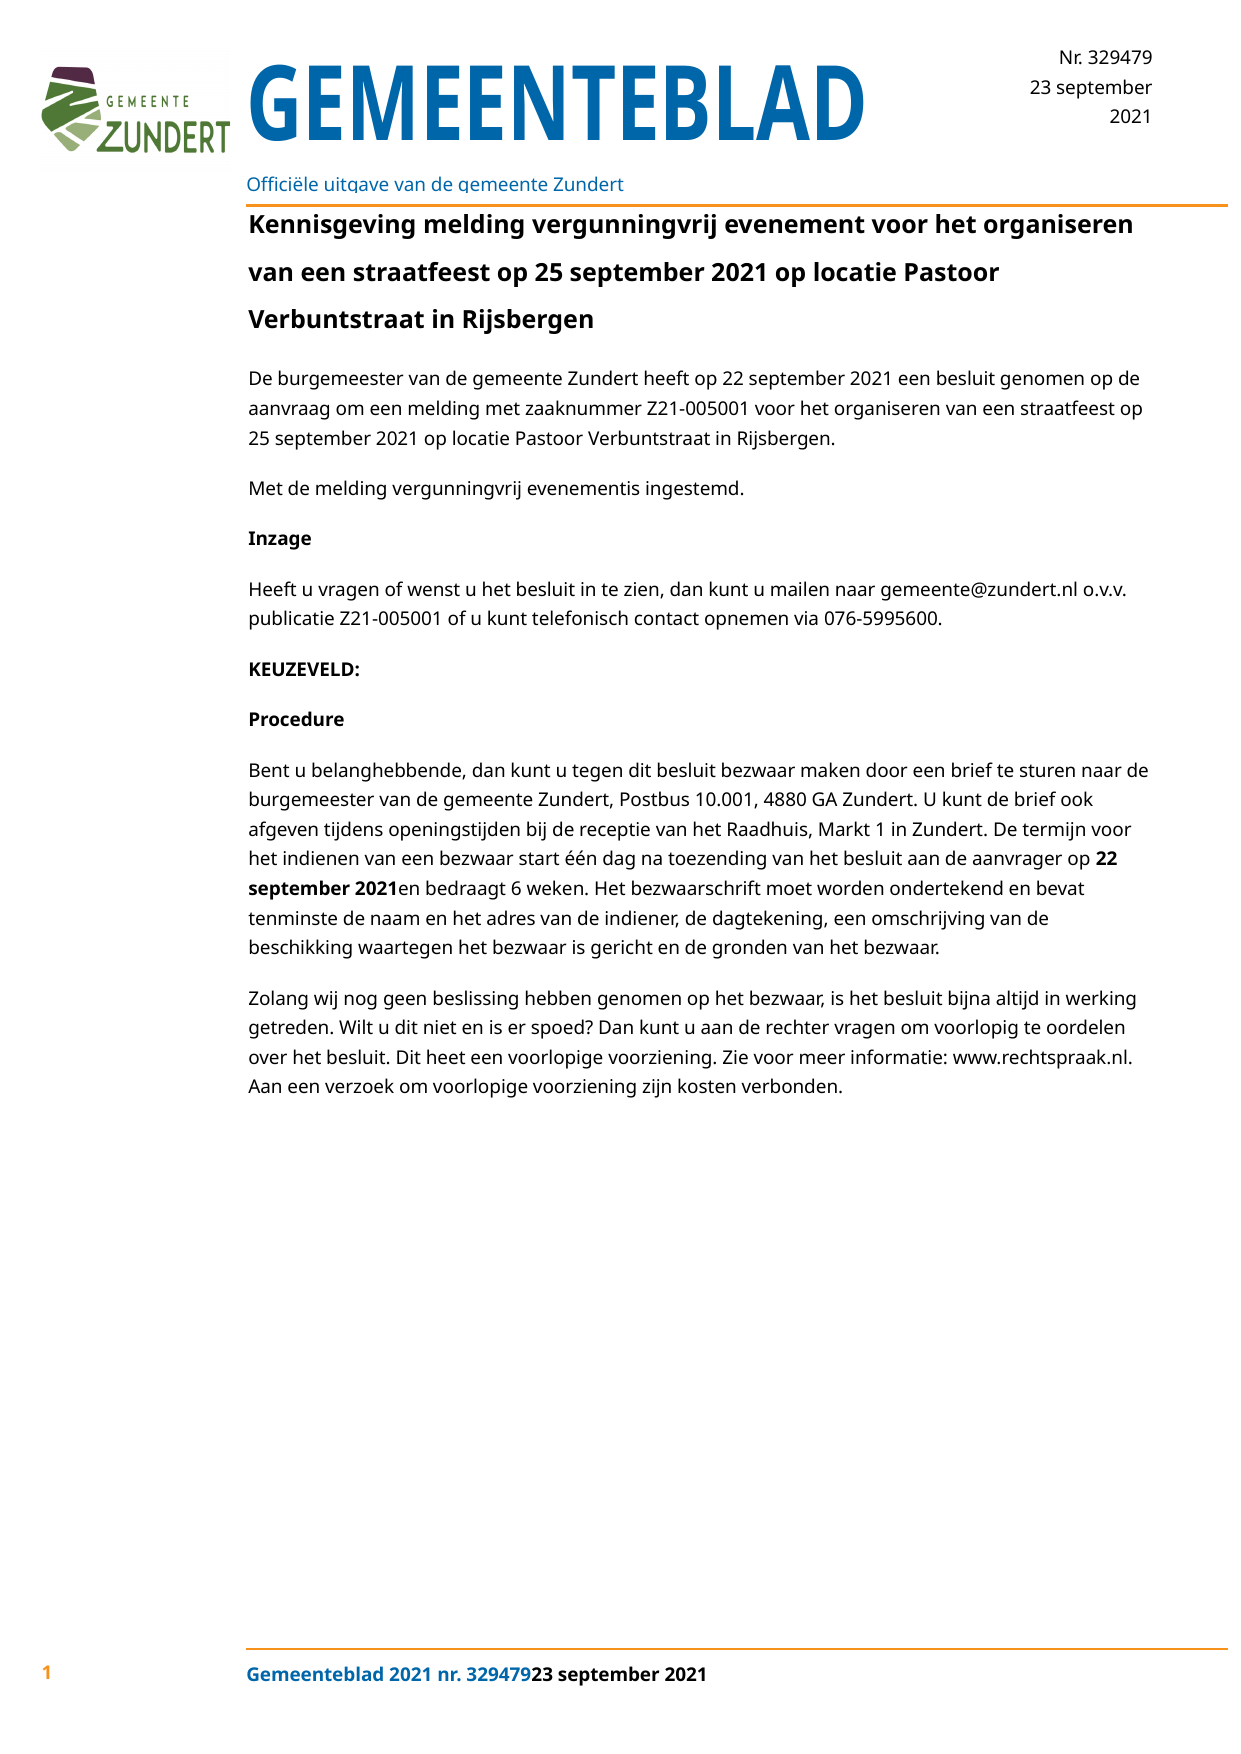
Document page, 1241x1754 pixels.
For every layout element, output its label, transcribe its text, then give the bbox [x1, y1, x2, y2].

text Procedure [248, 706, 1152, 732]
picture [41, 47, 231, 172]
text Inzage [248, 526, 1152, 551]
text Heeft u vragen of wenst u het besluit in te zien, dan kunt u mailen naar gemeente@zundert.nl o.v.v. publicatie Z21-005001 of u kunt telefonisch contact opnemen via 076-5995600. [248, 576, 1152, 631]
text Zolang wij nog geen beslissing hebben genomen op het bezwaar, is het besluit bijna altijd in werking getreden. Wilt u dit niet en is er spoed? Dan kunt u aan de rechter vragen om voorlopig te oordelen over het besluit. Dit heet een voorlopige voorziening. Zie voor meer informatie: www.rechtspraak.nl. Aan een verzoek om voorlopige voorziening zijn kosten verbonden. [248, 985, 1152, 1099]
text Bent u belanghebbende, dan kunt u tegen dit besluit bezwaar maken door een brief te sturen naar de burgemeester van de gemeente Zundert, Postbus 10.001, 4880 GA Zundert. U kunt de brief ook afgeven tijdens openingstijden bij de receptie van het Raadhuis, Markt 1 in Zundert. De termijn voor het indienen van een bezwaar start één dag na toezending van het besluit aan de aanvrager op 22 september 2021en bedraagt 6 weken. Het bezwaarschrift moet worden ondertekend en bevat tenminste de naam en het adres van de indiener, de dagtekening, een omschrijving van de beschikking waartegen het bezwaar is gericht en de gronden van het bezwaar. [248, 757, 1152, 960]
text Met de melding vergunningvrij evenementis ingestemd. [248, 475, 1152, 501]
text Kennisgeving melding vergunningvrij evenement voor het organiseren van een straatfeest op 25 september 2021 op locatie Pastoor Verbuntstraat in Rijsbergen [248, 207, 1152, 336]
text KEUZEVELD: [248, 656, 1152, 682]
text De burgemeester van de gemeente Zundert heeft op 22 september 2021 een besluit genomen op de aanvraag om een melding met zaaknummer Z21-005001 voor het organiseren van een straatfeest op 25 september 2021 op locatie Pastoor Verbuntstraat in Rijsbergen. [248, 366, 1152, 450]
